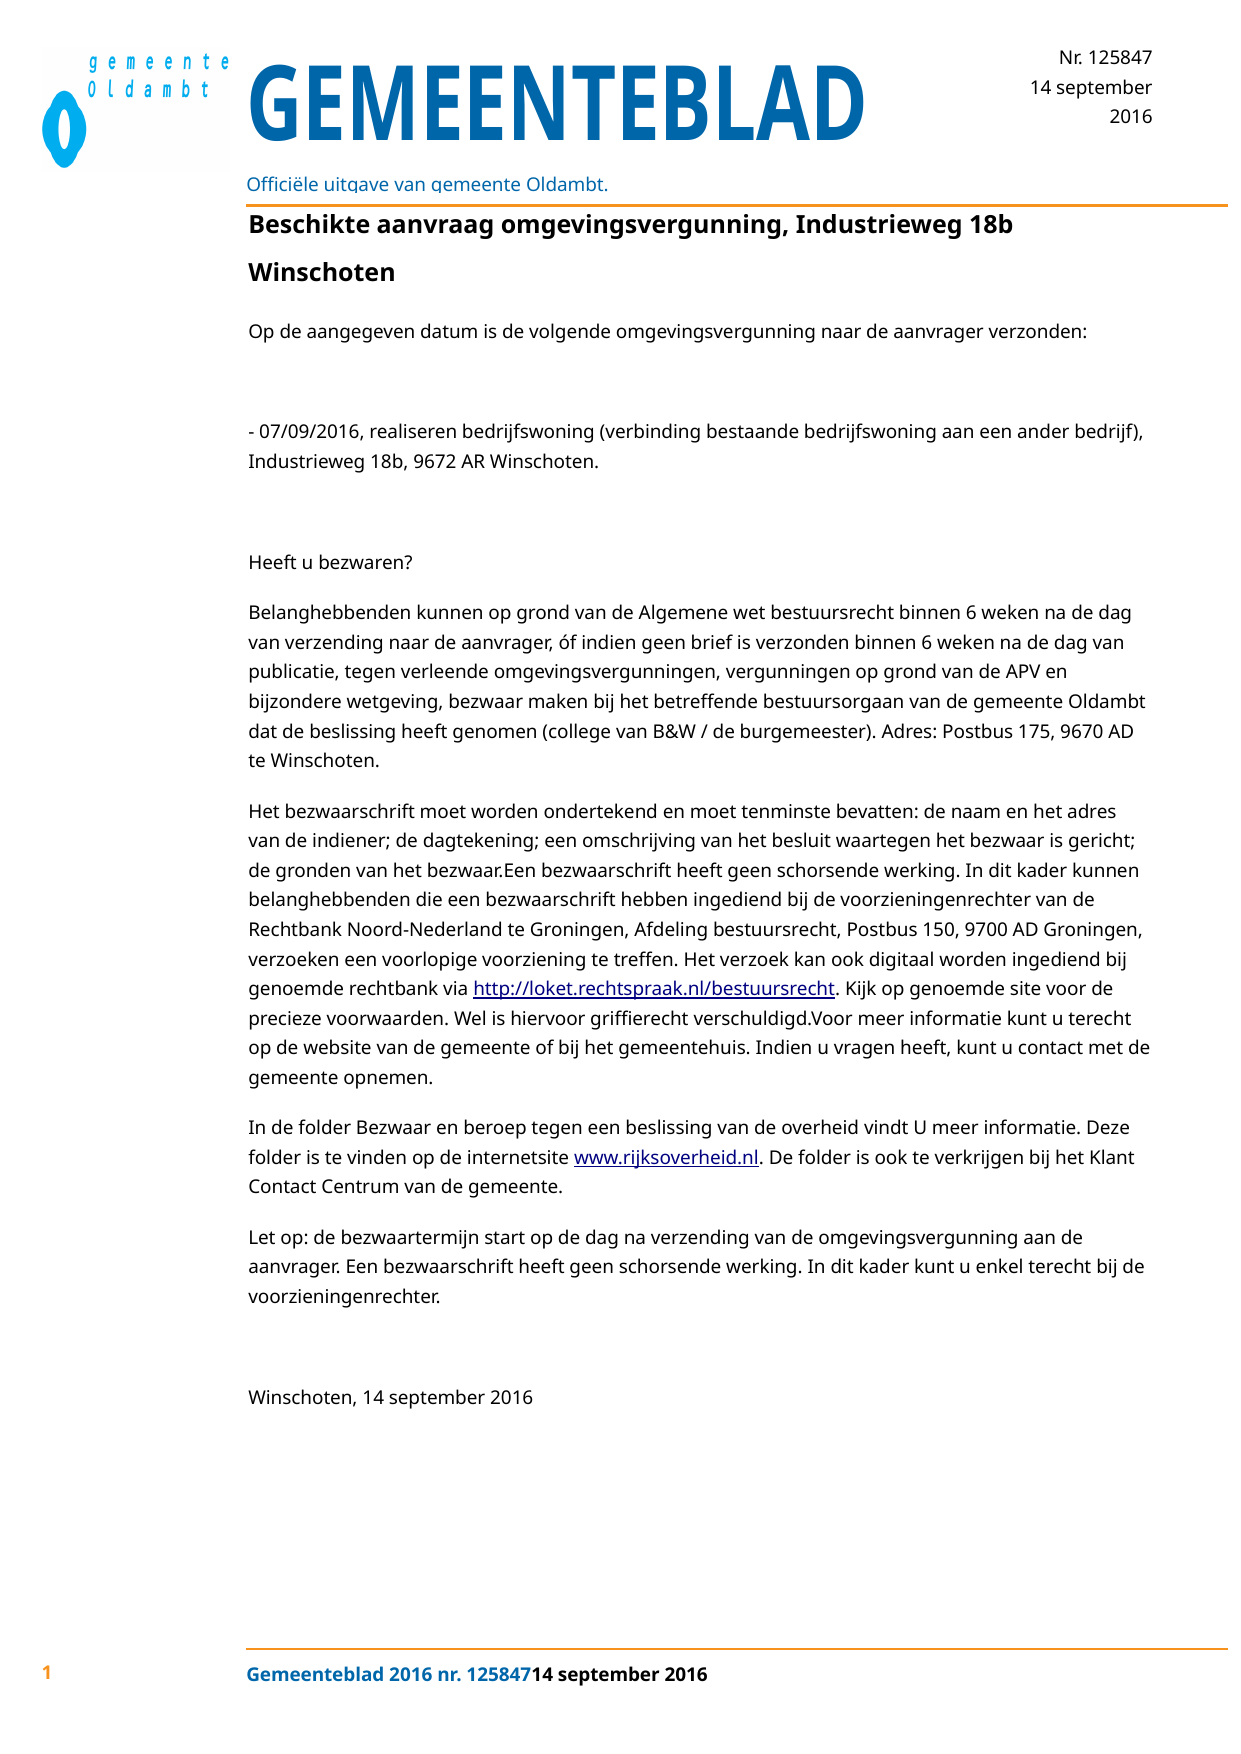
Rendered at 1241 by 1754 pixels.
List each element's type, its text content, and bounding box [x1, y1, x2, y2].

text Belanghebbenden kunnen op grond van de Algemene wet bestuursrecht binnen 6 weken na de dag van verzending naar de aanvrager, óf indien geen brief is verzonden binnen 6 weken na de dag van publicatie, tegen verleende omgevingsvergunningen, vergunningen op grond van de APV en bijzondere wetgeving, bezwaar maken bij het betreffende bestuursorgaan van de gemeente Oldambt dat de beslissing heeft genomen (college van B&W / de burgemeester). Adres: Postbus 175, 9670 AD te Winschoten. [248, 599, 1152, 773]
text Heeft u bezwaren? [248, 549, 1152, 575]
text Winschoten, 14 september 2016 [248, 1384, 1152, 1410]
text Het bezwaarschrift moet worden ondertekend en moet tenminste bevatten: de naam en het adres van de indiener; de dagtekening; een omschrijving van het besluit waartegen het bezwaar is gericht; de gronden van het bezwaar.Een bezwaarschrift heeft geen schorsende werking. In dit kader kunnen belanghebbenden die een bezwaarschrift hebben ingediend bij de voorzieningenrechter van de Rechtbank Noord-Nederland te Groningen, Afdeling bestuursrecht, Postbus 150, 9700 AD Groningen, verzoeken een voorlopige voorziening te treffen. Het verzoek kan ook digitaal worden ingediend bij genoemde rechtbank via http://loket.rechtspraak.nl/bestuursrecht. Kijk op genoemde site voor de precieze voorwaarden. Wel is hiervoor griffierecht verschuldigd.Voor meer informatie kunt u terecht op de website van de gemeente of bij het gemeentehuis. Indien u vragen heeft, kunt u contact met de gemeente opnemen. [248, 798, 1152, 1090]
text Let op: de bezwaartermijn start op de dag na verzending van de omgevingsvergunning aan de aanvrager. Een bezwaarschrift heeft geen schorsende werking. In dit kader kunt u enkel terecht bij de voorzieningenrechter. [248, 1224, 1152, 1309]
text Beschikte aanvraag omgevingsvergunning, Industrieweg 18b Winschoten [248, 207, 1152, 288]
text In de folder Bezwaar en beroep tegen een beslissing van de overheid vindt U meer informatie. Deze folder is te vinden op de internetsite www.rijksoverheid.nl. De folder is ook te verkrijgen bij het Klant Contact Centrum van de gemeente. [248, 1114, 1152, 1199]
text Op de aangegeven datum is de volgende omgevingsvergunning naar de aanvrager verzonden: [248, 318, 1152, 344]
picture [41, 47, 231, 172]
text - 07/09/2016, realiseren bedrijfswoning (verbinding bestaande bedrijfswoning aan een ander bedrijf), Industrieweg 18b, 9672 AR Winschoten. [248, 419, 1152, 474]
